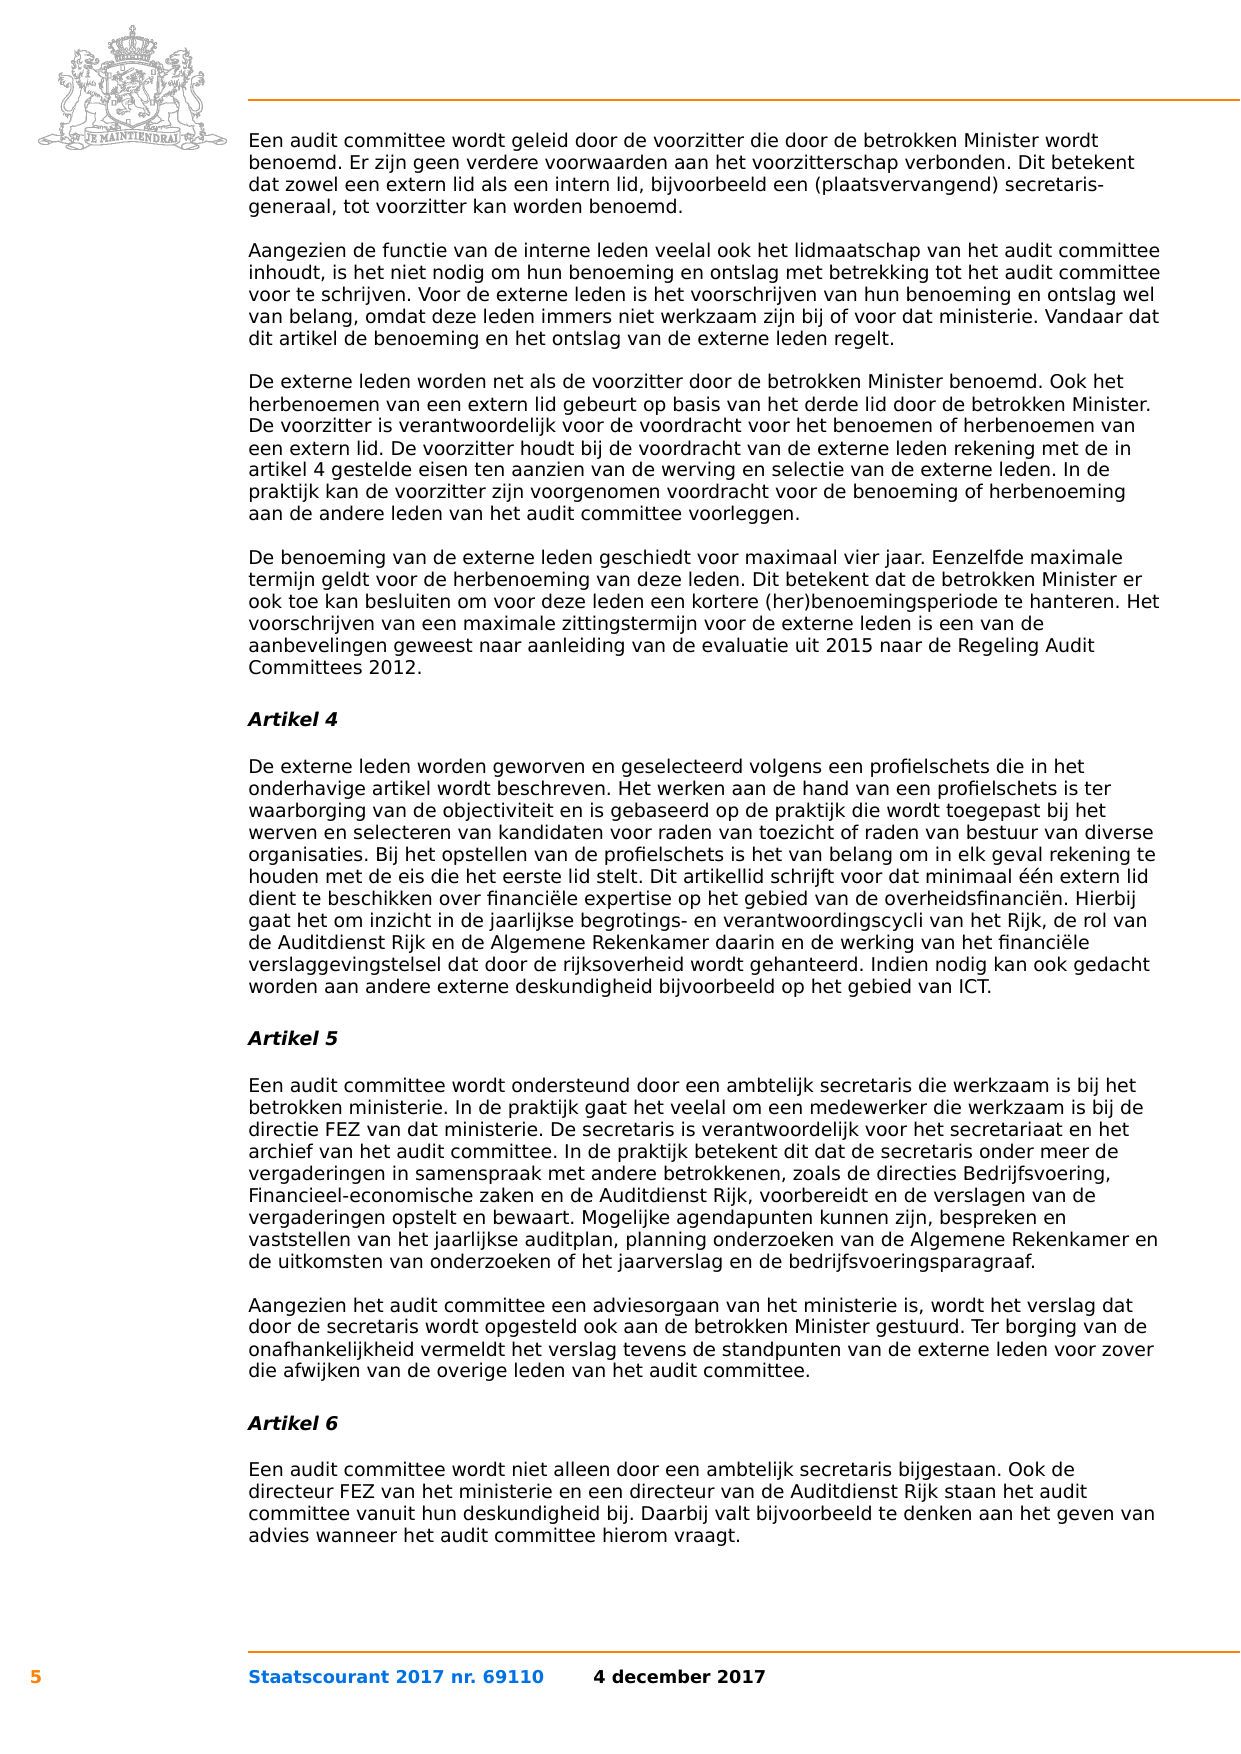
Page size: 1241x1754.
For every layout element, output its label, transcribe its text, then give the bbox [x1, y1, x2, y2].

subtitle Artikel 6 [248, 1412, 1163, 1434]
text De externe leden worden geworven en geselecteerd volgens een profielschets die in het onderhavige artikel wordt beschreven. Het werken aan de hand van een profielschets is ter waarborging van de objectiviteit en is gebaseerd op de praktijk die wordt toegepast bij het werven en selecteren van kandidaten voor raden van toezicht of raden van bestuur van diverse organisaties. Bij het opstellen van de profielschets is het van belang om in elk geval rekening te houden met de eis die het eerste lid stelt. Dit artikellid schrijft voor dat minimaal één extern lid dient te beschikken over financiële expertise op het gebied van de overheidsfinanciën. Hierbij gaat het om inzicht in de jaarlijkse begrotings- en verantwoordingscycli van het Rijk, de rol van de Auditdienst Rijk en de Algemene Rekenkamer daarin en de werking van het financiële verslaggevingstelsel dat door de rijksoverheid wordt gehanteerd. Indien nodig kan ook gedacht worden aan andere externe deskundigheid bijvoorbeeld op het gebied van ICT. [248, 756, 1163, 998]
text De benoeming van de externe leden geschiedt voor maximaal vier jaar. Eenzelfde maximale termijn geldt voor de herbenoeming van deze leden. Dit betekent dat de betrokken Minister er ook toe kan besluiten om voor deze leden een kortere (her)benoemingsperiode te hanteren. Het voorschrijven van een maximale zittingstermijn voor de externe leden is een van de aanbevelingen geweest naar aanleiding van de evaluatie uit 2015 naar de Regeling Audit Committees 2012. [248, 547, 1163, 679]
text Aangezien het audit committee een adviesorgaan van het ministerie is, wordt het verslag dat door de secretaris wordt opgesteld ook aan de betrokken Minister gestuurd. Ter borging van de onafhankelijkheid vermeldt het verslag tevens de standpunten van de externe leden voor zover die afwijken van de overige leden van het audit committee. [248, 1294, 1163, 1382]
text Een audit committee wordt geleid door de voorzitter die door de betrokken Minister wordt benoemd. Er zijn geen verdere voorwaarden aan het voorzitterschap verbonden. Dit betekent dat zowel een extern lid als een intern lid, bijvoorbeeld een (plaatsvervangend) secretaris-generaal, tot voorzitter kan worden benoemd. [248, 130, 1163, 218]
subtitle Artikel 4 [248, 709, 1163, 731]
text Aangezien de functie van de interne leden veelal ook het lidmaatschap van het audit committee inhoudt, is het niet nodig om hun benoeming en ontslag met betrekking tot het audit committee voor te schrijven. Voor de externe leden is het voorschrijven van hun benoeming en ontslag wel van belang, omdat deze leden immers niet werkzaam zijn bij of voor dat ministerie. Vandaar dat dit artikel de benoeming en het ontslag van de externe leden regelt. [248, 240, 1163, 349]
text Een audit committee wordt niet alleen door een ambtelijk secretaris bijgestaan. Ook de directeur FEZ van het ministerie en een directeur van de Auditdienst Rijk staan het audit committee vanuit hun deskundigheid bij. Daarbij valt bijvoorbeeld te denken aan het geven van advies wanneer het audit committee hierom vraagt. [248, 1459, 1163, 1547]
picture [38, 25, 227, 150]
text Een audit committee wordt ondersteund door een ambtelijk secretaris die werkzaam is bij het betrokken ministerie. In de praktijk gaat het veelal om een medewerker die werkzaam is bij de directie FEZ van dat ministerie. De secretaris is verantwoordelijk voor het secretariaat en het archief van het audit committee. In de praktijk betekent dit dat de secretaris onder meer de vergaderingen in samenspraak met andere betrokkenen, zoals de directies Bedrijfsvoering, Financieel-economische zaken en de Auditdienst Rijk, voorbereidt en de verslagen van de vergaderingen opstelt en bewaart. Mogelijke agendapunten kunnen zijn, bespreken en vaststellen van het jaarlijkse auditplan, planning onderzoeken van de Algemene Rekenkamer en de uitkomsten van onderzoeken of het jaarverslag en de bedrijfsvoeringsparagraaf. [248, 1075, 1163, 1273]
text De externe leden worden net als de voorzitter door de betrokken Minister benoemd. Ook het herbenoemen van een extern lid gebeurt op basis van het derde lid door de betrokken Minister. De voorzitter is verantwoordelijk voor de voordracht voor het benoemen of herbenoemen van een extern lid. De voorzitter houdt bij de voordracht van de externe leden rekening met de in artikel 4 gestelde eisen ten aanzien van de werving en selectie van de externe leden. In de praktijk kan de voorzitter zijn voorgenomen voordracht voor de benoeming of herbenoeming aan de andere leden van het audit committee voorleggen. [248, 371, 1163, 525]
subtitle Artikel 5 [248, 1028, 1163, 1050]
